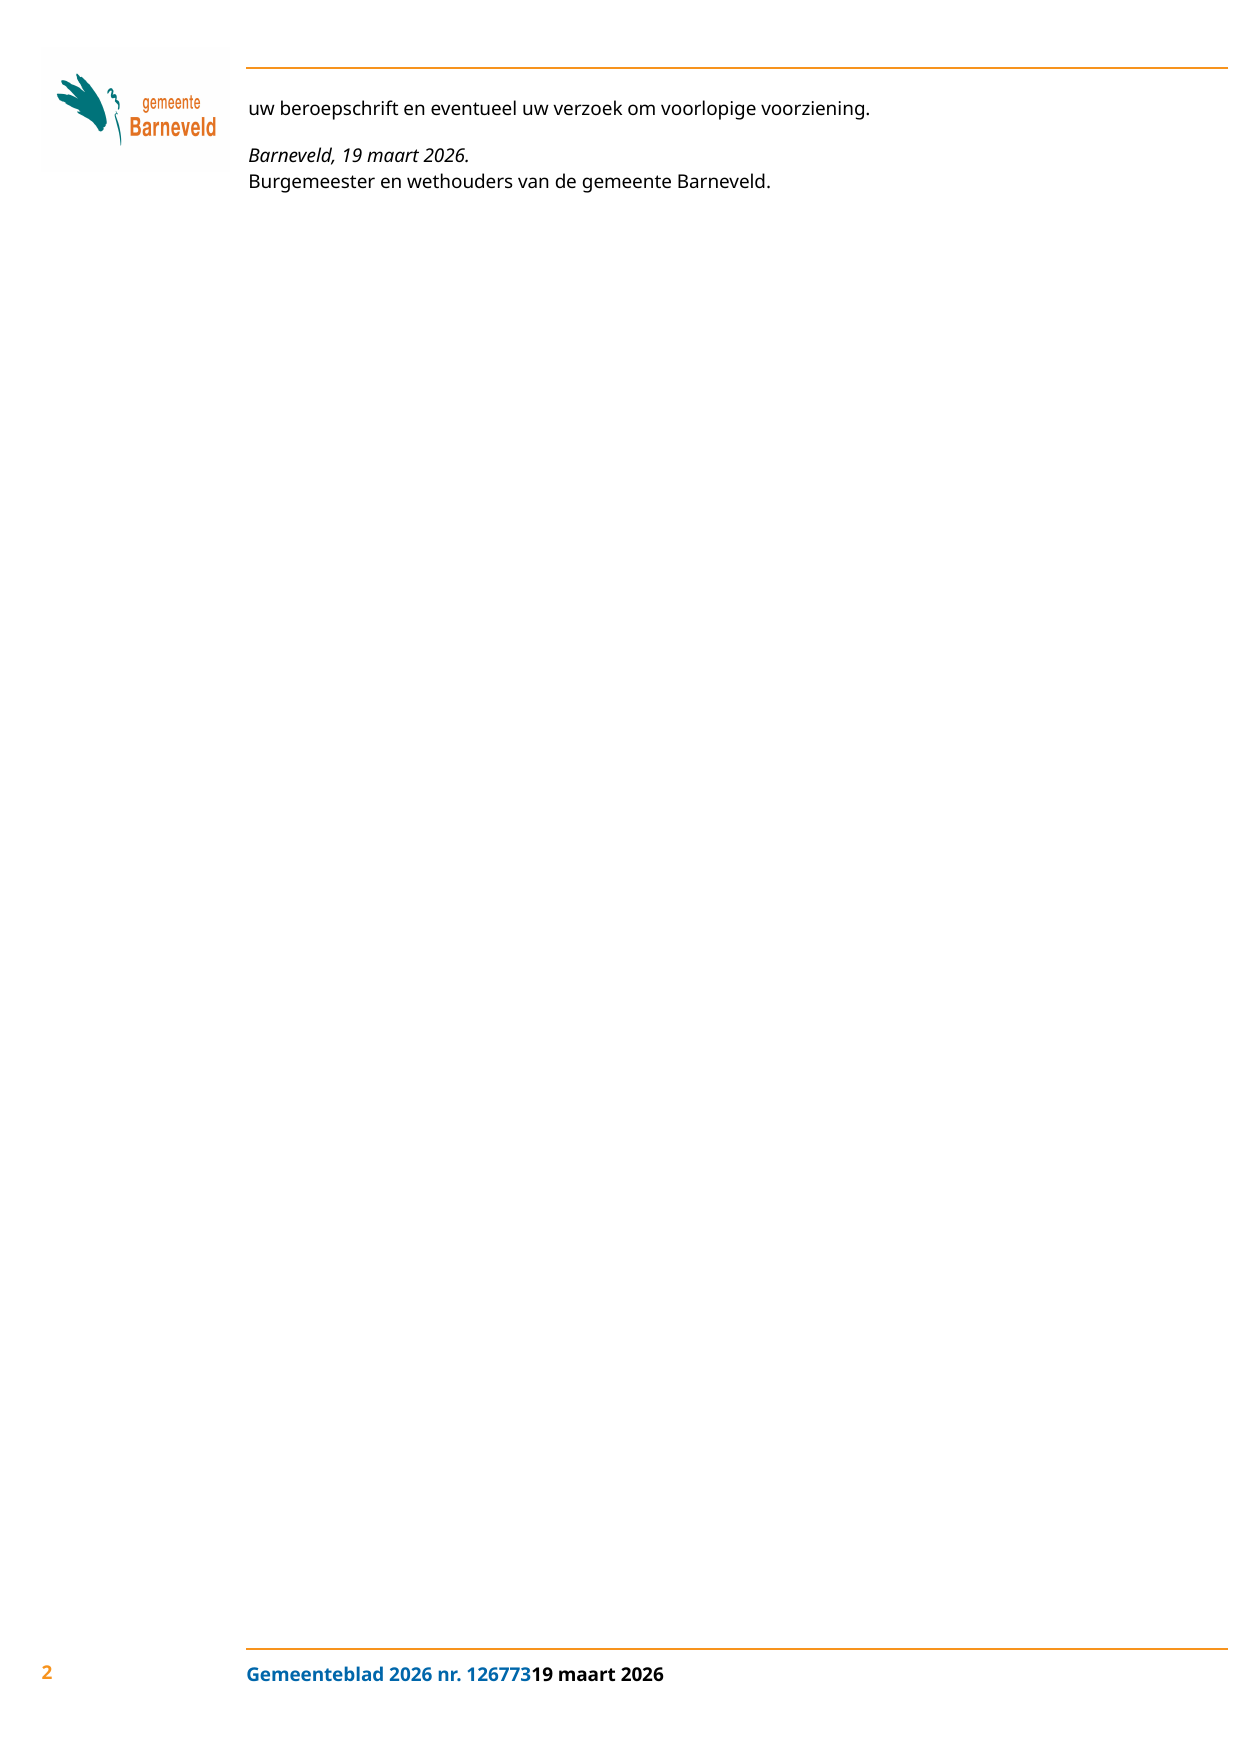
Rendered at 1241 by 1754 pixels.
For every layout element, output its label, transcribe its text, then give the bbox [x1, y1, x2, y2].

text Burgemeester en wethouders van de gemeente Barneveld. [248, 168, 1152, 194]
text uw beroepschrift en eventueel uw verzoek om voorlopige voorziening. [248, 95, 1152, 121]
text Barneveld, 19 maart 2026. [248, 143, 1152, 168]
picture [41, 47, 231, 172]
